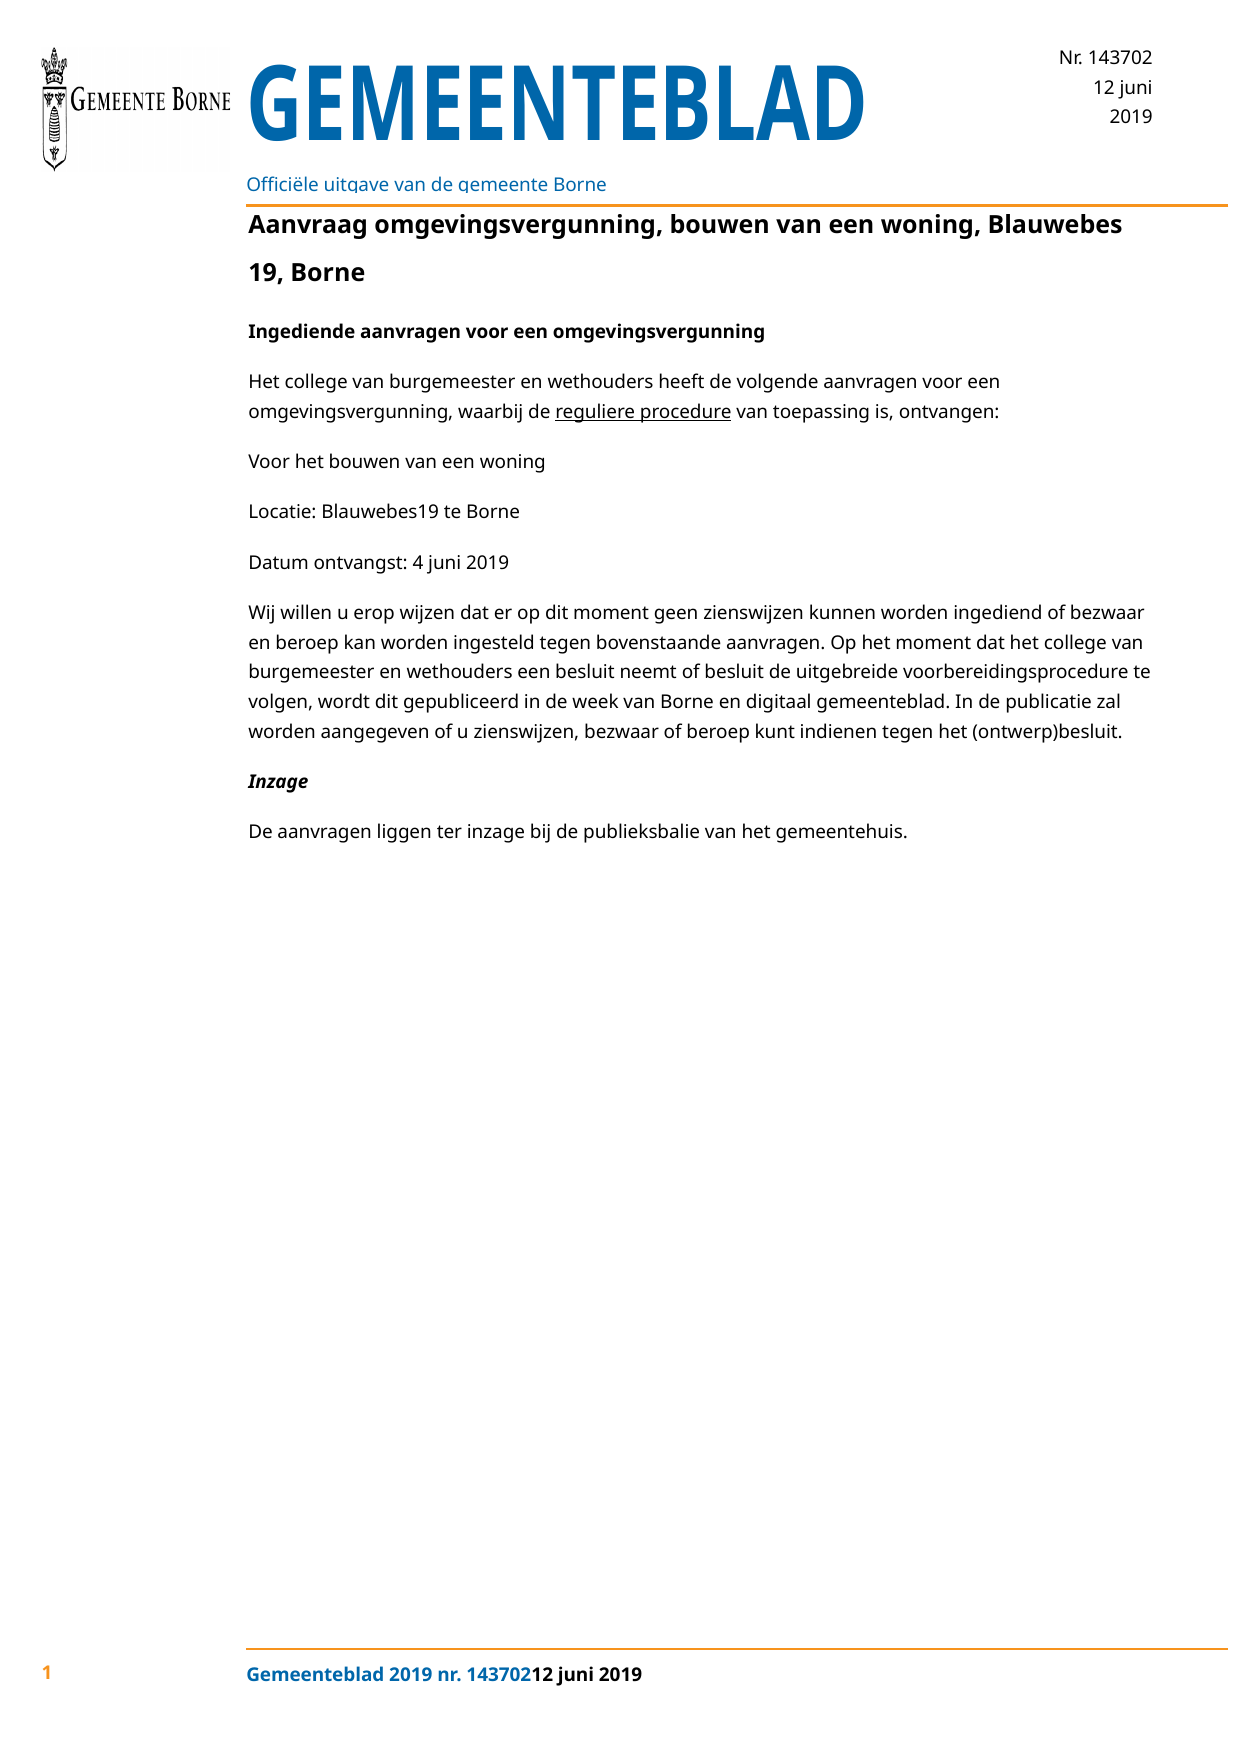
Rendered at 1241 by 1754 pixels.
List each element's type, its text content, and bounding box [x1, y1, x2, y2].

text Voor het bouwen van een woning [248, 448, 1152, 474]
text Datum ontvangst: 4 juni 2019 [248, 549, 1152, 575]
text Het college van burgemeester en wethouders heeft de volgende aanvragen voor een omgevingsvergunning, waarbij de reguliere procedure van toepassing is, ontvangen: [248, 368, 1152, 424]
text De aanvragen liggen ter inzage bij de publieksbalie van het gemeentehuis. [248, 819, 1152, 844]
text Inzage [248, 768, 1152, 794]
text Ingediende aanvragen voor een omgevingsvergunning [248, 318, 1152, 344]
text Locatie: Blauwebes19 te Borne [248, 499, 1152, 524]
picture [41, 47, 231, 172]
text Aanvraag omgevingsvergunning, bouwen van een woning, Blauwebes 19, Borne [248, 207, 1152, 288]
text Wij willen u erop wijzen dat er op dit moment geen zienswijzen kunnen worden ingediend of bezwaar en beroep kan worden ingesteld tegen bovenstaande aanvragen. Op het moment dat het college van burgemeester en wethouders een besluit neemt of besluit de uitgebreide voorbereidingsprocedure te volgen, wordt dit gepubliceerd in de week van Borne en digitaal gemeenteblad. In de publicatie zal worden aangegeven of u zienswijzen, bezwaar of beroep kunt indienen tegen het (ontwerp)besluit. [248, 599, 1152, 744]
